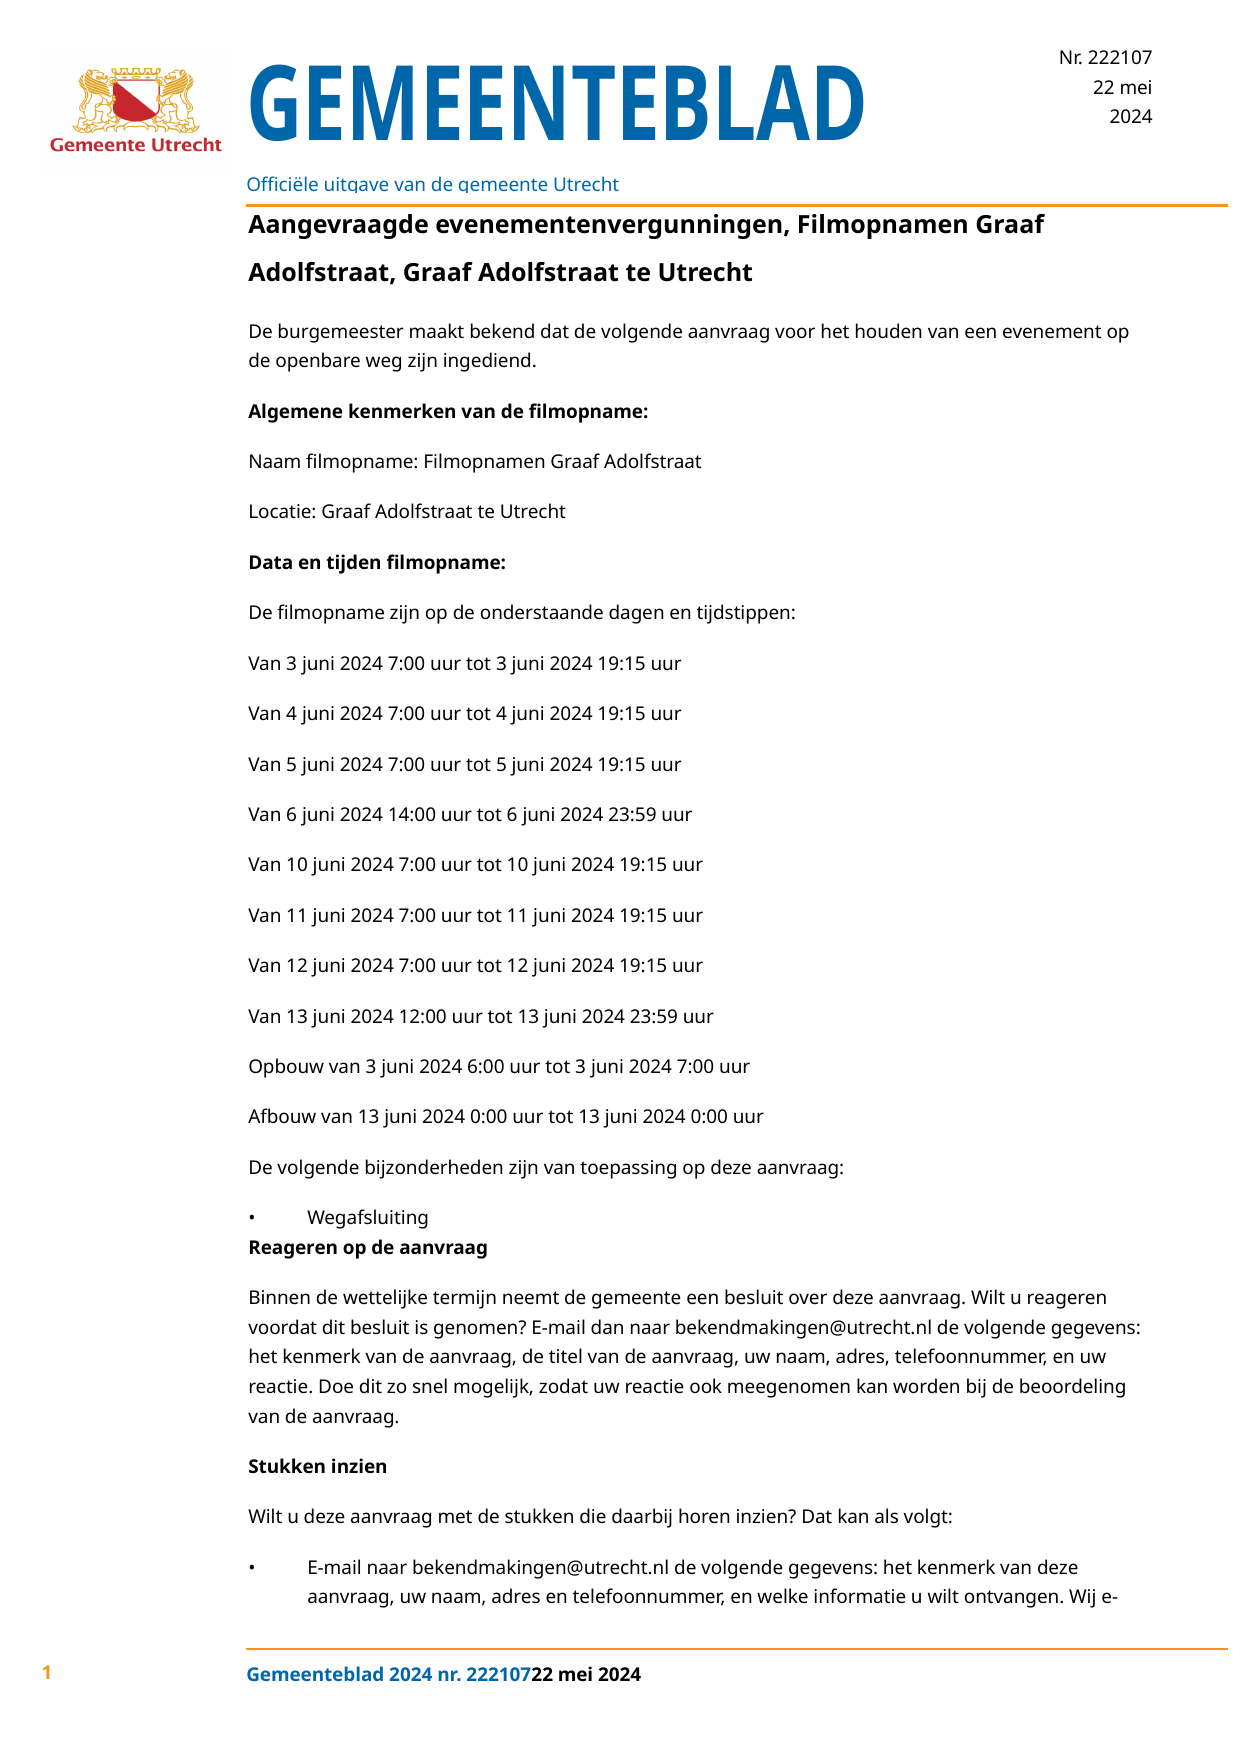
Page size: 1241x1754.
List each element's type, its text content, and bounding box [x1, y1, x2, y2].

text Van 6 juni 2024 14:00 uur tot 6 juni 2024 23:59 uur [248, 801, 1152, 827]
text Van 12 juni 2024 7:00 uur tot 12 juni 2024 19:15 uur [248, 952, 1152, 978]
text Binnen de wettelijke termijn neemt de gemeente een besluit over deze aanvraag. Wilt u reageren voordat dit besluit is genomen? E-mail dan naar bekendmakingen@utrecht.nl de volgende gegevens: het kenmerk van de aanvraag, de titel van de aanvraag, uw naam, adres, telefoonnummer, en uw reactie. Doe dit zo snel mogelijk, zodat uw reactie ook meegenomen kan worden bij de beoordeling van de aanvraag. [248, 1284, 1152, 1429]
text De volgende bijzonderheden zijn van toepassing op deze aanvraag: [248, 1154, 1152, 1180]
text Van 11 juni 2024 7:00 uur tot 11 juni 2024 19:15 uur [248, 902, 1152, 928]
text Van 5 juni 2024 7:00 uur tot 5 juni 2024 19:15 uur [248, 751, 1152, 777]
text Afbouw van 13 juni 2024 0:00 uur tot 13 juni 2024 0:00 uur [248, 1104, 1152, 1129]
text Data en tijden filmopname: [248, 549, 1152, 575]
text Opbouw van 3 juni 2024 6:00 uur tot 3 juni 2024 7:00 uur [248, 1053, 1152, 1079]
picture [41, 47, 231, 172]
list E-mail naar bekendmakingen@utrecht.nl de volgende gegevens: het kenmerk van deze aanvraag, uw naam, adres en telefoonnummer, en welke informatie u wilt ontvangen. Wij e- [248, 1554, 1152, 1609]
text Van 10 juni 2024 7:00 uur tot 10 juni 2024 19:15 uur [248, 852, 1152, 877]
text Van 3 juni 2024 7:00 uur tot 3 juni 2024 19:15 uur [248, 650, 1152, 676]
list Wegafsluiting [248, 1204, 1152, 1230]
text Reageren op de aanvraag [248, 1234, 1152, 1260]
text Naam filmopname: Filmopnamen Graaf Adolfstraat [248, 448, 1152, 474]
text Locatie: Graaf Adolfstraat te Utrecht [248, 499, 1152, 524]
text De filmopname zijn op de onderstaande dagen en tijdstippen: [248, 599, 1152, 625]
text Van 13 juni 2024 12:00 uur tot 13 juni 2024 23:59 uur [248, 1003, 1152, 1029]
text Van 4 juni 2024 7:00 uur tot 4 juni 2024 19:15 uur [248, 700, 1152, 726]
text De burgemeester maakt bekend dat de volgende aanvraag voor het houden van een evenement op de openbare weg zijn ingediend. [248, 318, 1152, 373]
text Algemene kenmerken van de filmopname: [248, 398, 1152, 424]
text Aangevraagde evenementenvergunningen, Filmopnamen Graaf Adolfstraat, Graaf Adolfstraat te Utrecht [248, 207, 1152, 288]
text Wilt u deze aanvraag met de stukken die daarbij horen inzien? Dat kan als volgt: [248, 1504, 1152, 1529]
text Stukken inzien [248, 1453, 1152, 1479]
